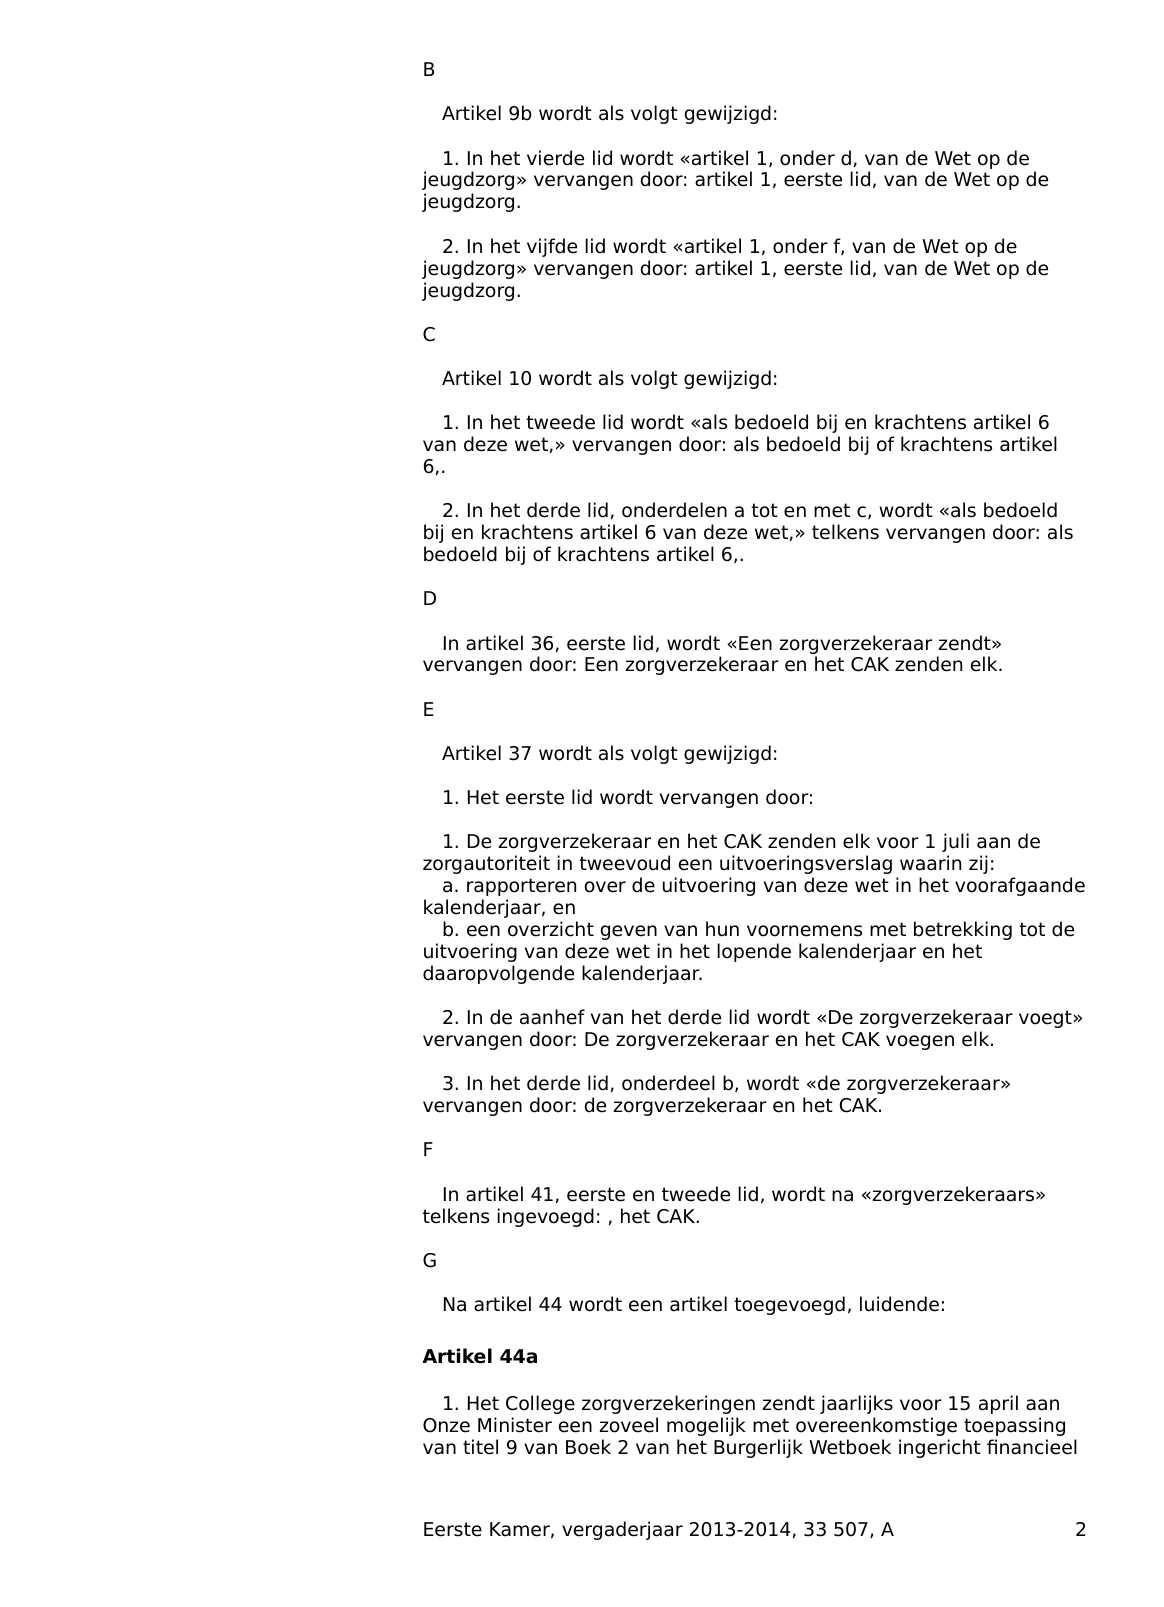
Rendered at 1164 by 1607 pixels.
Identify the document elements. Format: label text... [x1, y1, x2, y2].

text In artikel 41, eerste en tweede lid, wordt na «zorgverzekeraars» telkens ingevoegd: , het CAK. [422, 1183, 1087, 1227]
subtitle Artikel 44a [422, 1346, 1087, 1368]
text Artikel 37 wordt als volgt gewijzigd: [422, 743, 1087, 765]
text 2. In het vijfde lid wordt «artikel 1, onder f, van de Wet op de jeugdzorg» vervangen door: artikel 1, eerste lid, van de Wet op de jeugdzorg. [422, 236, 1087, 301]
text Artikel 10 wordt als volgt gewijzigd: [422, 368, 1087, 390]
text 1. De zorgverzekeraar en het CAK zenden elk voor 1 juli aan de zorgautoriteit in tweevoud een uitvoeringsverslag waarin zij: [422, 831, 1087, 875]
text 2. In het derde lid, onderdelen a tot en met c, wordt «als bedoeld bij en krachtens artikel 6 van deze wet,» telkens vervangen door: als bedoeld bij of krachtens artikel 6,. [422, 500, 1087, 566]
text 1. Het eerste lid wordt vervangen door: [422, 787, 1087, 809]
text 3. In het derde lid, onderdeel b, wordt «de zorgverzekeraar» vervangen door: de zorgverzekeraar en het CAK. [422, 1073, 1087, 1117]
text F [422, 1139, 1087, 1161]
text b. een overzicht geven van hun voornemens met betrekking tot de uitvoering van deze wet in het lopende kalenderjaar en het daaropvolgende kalenderjaar. [422, 919, 1087, 985]
text In artikel 36, eerste lid, wordt «Een zorgverzekeraar zendt» vervangen door: Een zorgverzekeraar en het CAK zenden elk. [422, 632, 1087, 676]
text Artikel 9b wordt als volgt gewijzigd: [422, 103, 1087, 125]
text 1. Het College zorgverzekeringen zendt jaarlijks voor 15 april aan Onze Minister een zoveel mogelijk met overeenkomstige toepassing van titel 9 van Boek 2 van het Burgerlijk Wetboek ingericht financieel [422, 1393, 1087, 1459]
text D [422, 588, 1087, 610]
text 1. In het tweede lid wordt «als bedoeld bij en krachtens artikel 6 van deze wet,» vervangen door: als bedoeld bij of krachtens artikel 6,. [422, 412, 1087, 478]
text C [422, 324, 1087, 346]
text B [422, 59, 1087, 81]
text a. rapporteren over de uitvoering van deze wet in het voorafgaande kalenderjaar, en [422, 875, 1087, 919]
text Na artikel 44 wordt een artikel toegevoegd, luidende: [422, 1294, 1087, 1316]
text E [422, 698, 1087, 721]
text 2. In de aanhef van het derde lid wordt «De zorgverzekeraar voegt» vervangen door: De zorgverzekeraar en het CAK voegen elk. [422, 1007, 1087, 1051]
text G [422, 1250, 1087, 1272]
text 1. In het vierde lid wordt «artikel 1, onder d, van de Wet op de jeugdzorg» vervangen door: artikel 1, eerste lid, van de Wet op de jeugdzorg. [422, 147, 1087, 213]
